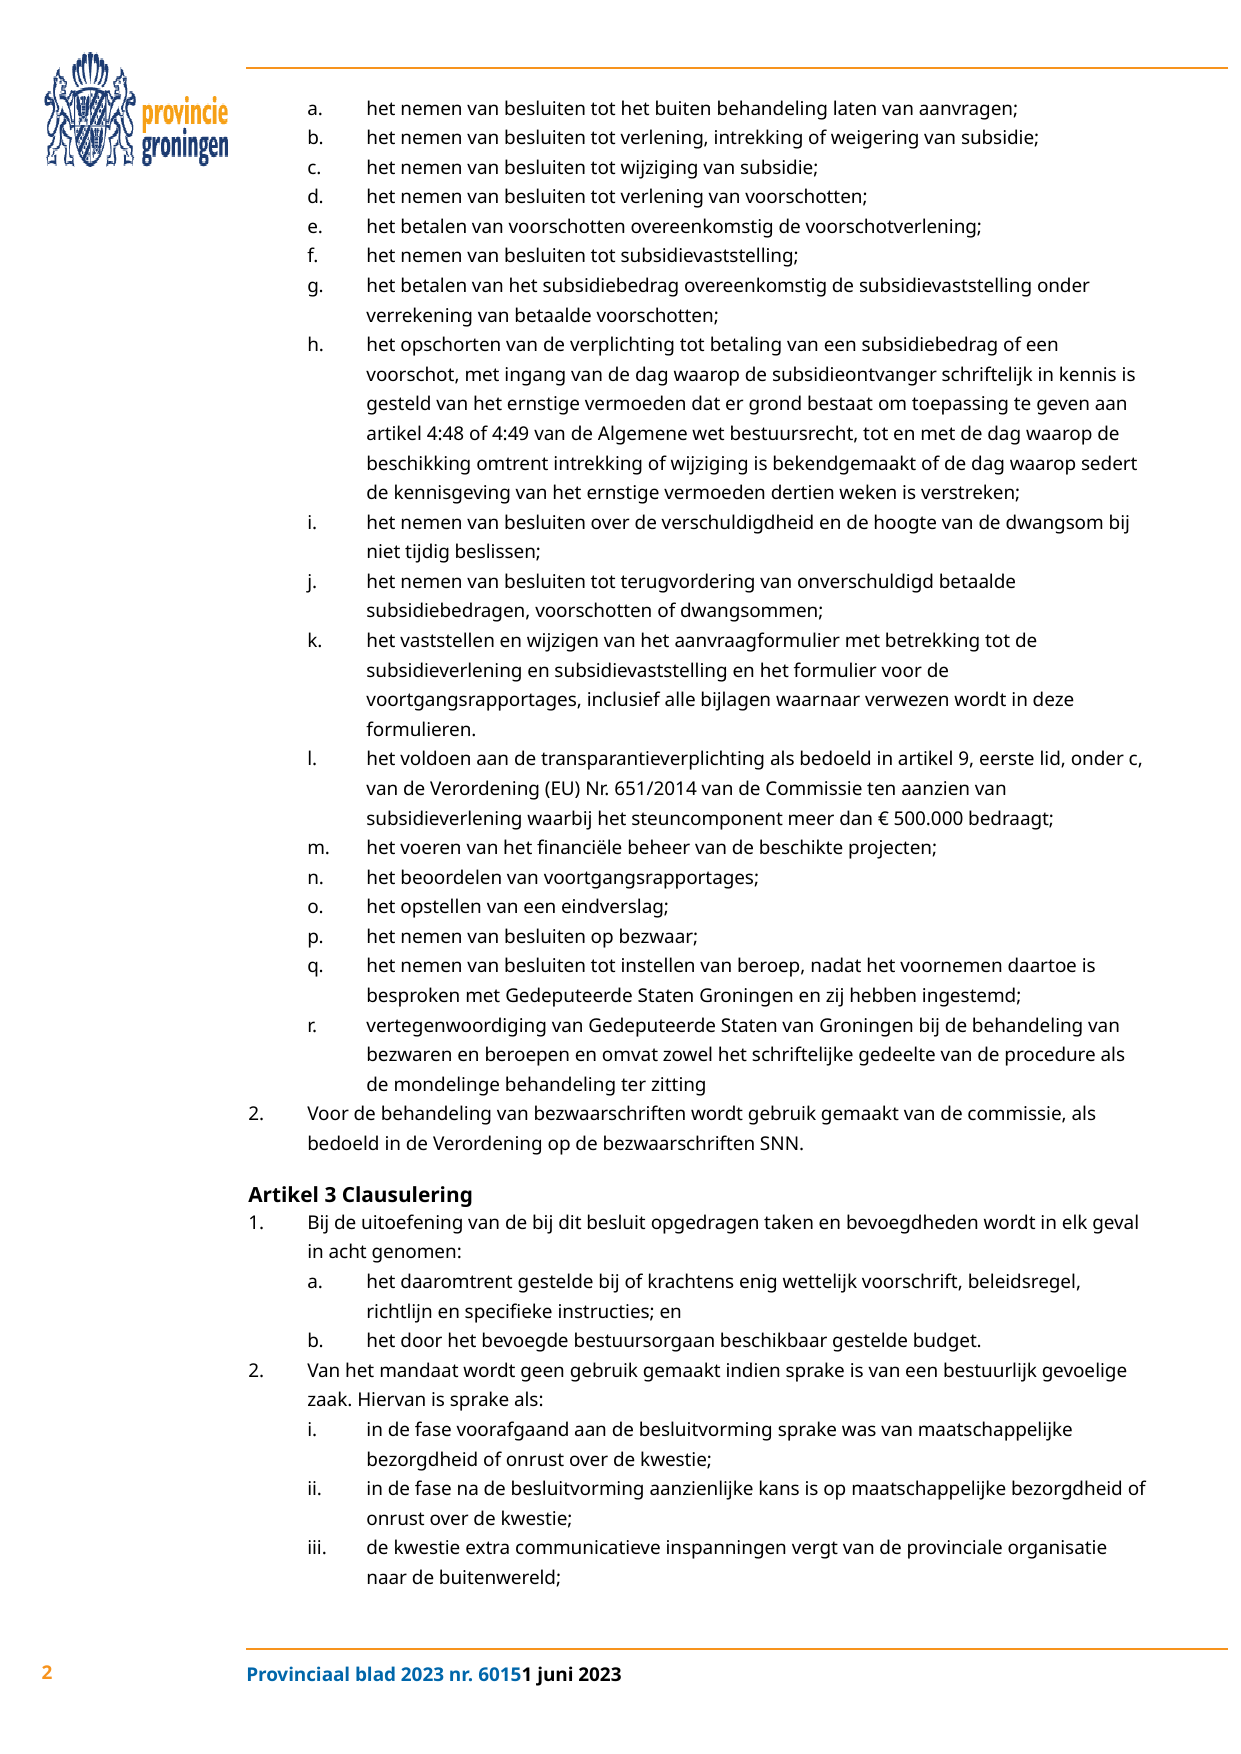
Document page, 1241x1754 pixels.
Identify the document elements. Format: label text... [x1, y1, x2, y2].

text Artikel 3 Clausulering [248, 1181, 1152, 1209]
list het nemen van besluiten tot verlening, intrekking of weigering van subsidie; [307, 124, 1152, 150]
list het voeren van het financiële beheer van de beschikte projecten; [307, 834, 1152, 860]
list het nemen van besluiten tot instellen van beroep, nadat het voornemen daartoe is besproken met Gedeputeerde Staten Groningen en zij hebben ingestemd; [307, 953, 1152, 1008]
list het nemen van besluiten tot wijziging van subsidie; [307, 154, 1152, 180]
list het nemen van besluiten over de verschuldigdheid en de hoogte van de dwangsom bij niet tijdig beslissen; [307, 509, 1152, 564]
list het vaststellen en wijzigen van het aanvraagformulier met betrekking tot de subsidieverlening en subsidievaststelling en het formulier voor de voortgangsrapportages, inclusief alle bijlagen waarnaar verwezen wordt in deze formulieren. [307, 627, 1152, 742]
list Voor de behandeling van bezwaarschriften wordt gebruik gemaakt van de commissie, als bedoeld in de Verordening op de bezwaarschriften SNN. [248, 1101, 1152, 1156]
picture [41, 47, 231, 172]
list het opstellen van een eindverslag; [307, 893, 1152, 919]
list het nemen van besluiten tot subsidievaststelling; [307, 243, 1152, 268]
list het nemen van besluiten tot terugvordering van onverschuldigd betaalde subsidiebedragen, voorschotten of dwangsommen; [307, 568, 1152, 623]
list het door het bevoegde bestuursorgaan beschikbaar gestelde budget. [307, 1327, 1152, 1353]
list het voldoen aan de transparantieverplichting als bedoeld in artikel 9, eerste lid, onder c, van de Verordening (EU) Nr. 651/2014 van de Commissie ten aanzien van subsidieverlening waarbij het steuncomponent meer dan € 500.000 bedraagt; [307, 746, 1152, 831]
list de kwestie extra communicatieve inspanningen vergt van de provinciale organisatie naar de buitenwereld; [307, 1534, 1152, 1590]
list in de fase voorafgaand aan de besluitvorming sprake was van maatschappelijke bezorgdheid of onrust over de kwestie; [307, 1416, 1152, 1471]
list het betalen van voorschotten overeenkomstig de voorschotverlening; [307, 213, 1152, 239]
list het nemen van besluiten tot het buiten behandeling laten van aanvragen; [307, 95, 1152, 121]
list het daaromtrent gestelde bij of krachtens enig wettelijk voorschrift, beleidsregel, richtlijn en specifieke instructies; en [307, 1268, 1152, 1323]
list het betalen van het subsidiebedrag overeenkomstig de subsidievaststelling onder verrekening van betaalde voorschotten; [307, 272, 1152, 328]
list Bij de uitoefening van de bij dit besluit opgedragen taken en bevoegdheden wordt in elk geval in acht genomen: [248, 1209, 1152, 1264]
list vertegenwoordiging van Gedeputeerde Staten van Groningen bij de behandeling van bezwaren en beroepen en omvat zowel het schriftelijke gedeelte van de procedure als de mondelinge behandeling ter zitting [307, 1012, 1152, 1097]
list het opschorten van de verplichting tot betaling van een subsidiebedrag of een voorschot, met ingang van de dag waarop de subsidieontvanger schriftelijk in kennis is gesteld van het ernstige vermoeden dat er grond bestaat om toepassing te geven aan artikel 4:48 of 4:49 van de Algemene wet bestuursrecht, tot en met de dag waarop de beschikking omtrent intrekking of wijziging is bekendgemaakt of de dag waarop sedert de kennisgeving van het ernstige vermoeden dertien weken is verstreken; [307, 331, 1152, 505]
list het beoordelen van voortgangsrapportages; [307, 864, 1152, 890]
list het nemen van besluiten op bezwaar; [307, 923, 1152, 949]
list Van het mandaat wordt geen gebruik gemaakt indien sprake is van een bestuurlijk gevoelige zaak. Hiervan is sprake als: [248, 1357, 1152, 1412]
list het nemen van besluiten tot verlening van voorschotten; [307, 183, 1152, 209]
list in de fase na de besluitvorming aanzienlijke kans is op maatschappelijke bezorgdheid of onrust over de kwestie; [307, 1475, 1152, 1531]
